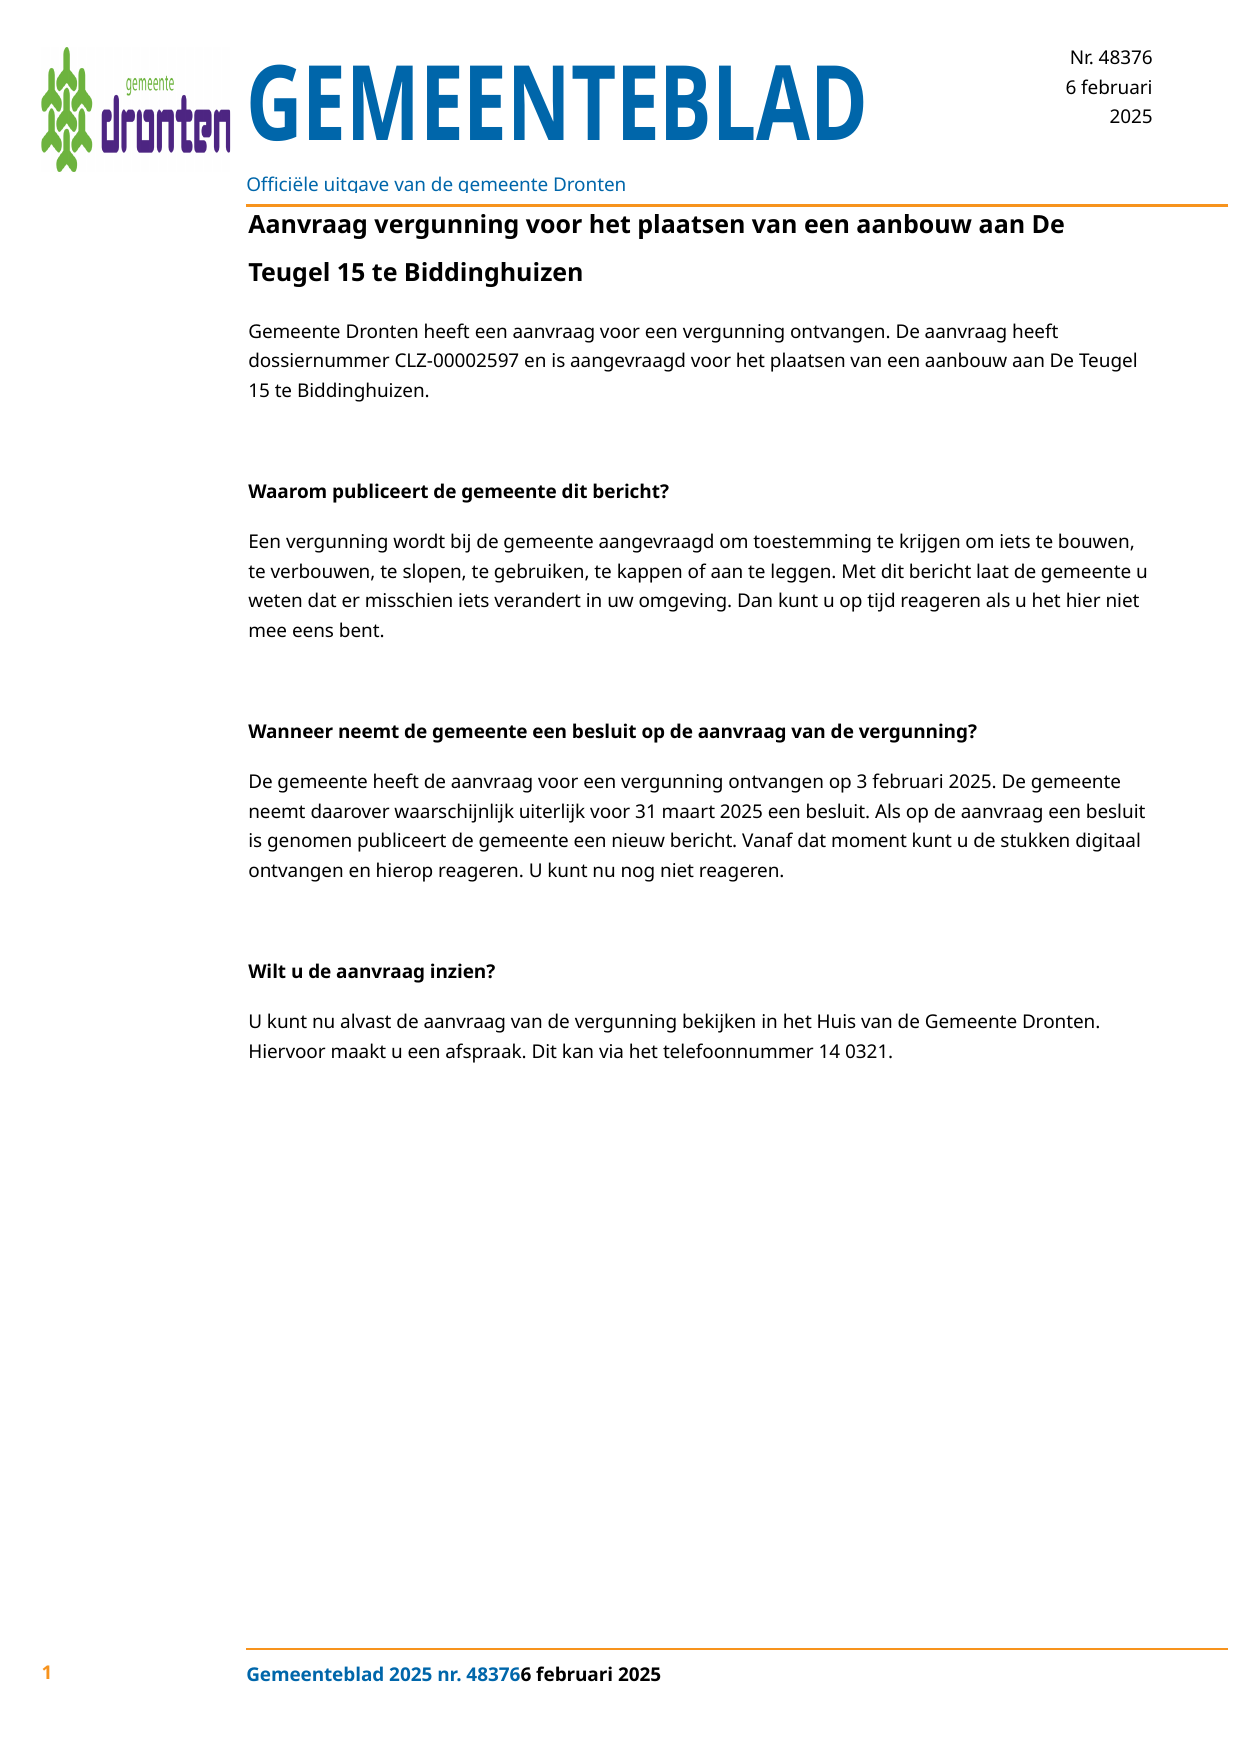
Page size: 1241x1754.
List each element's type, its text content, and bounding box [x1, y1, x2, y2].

text U kunt nu alvast de aanvraag van de vergunning bekijken in het Huis van de Gemeente Dronten. Hiervoor maakt u een afspraak. Dit kan via het telefoonnummer 14 0321. [248, 1008, 1152, 1064]
text Aanvraag vergunning voor het plaatsen van een aanbouw aan De Teugel 15 te Biddinghuizen [248, 207, 1152, 288]
text Wanneer neemt de gemeente een besluit op de aanvraag van de vergunning? [248, 718, 1152, 744]
text Waarom publiceert de gemeente dit bericht? [248, 478, 1152, 504]
text Een vergunning wordt bij de gemeente aangevraagd om toestemming te krijgen om iets te bouwen, te verbouwen, te slopen, te gebruiken, te kappen of aan te leggen. Met dit bericht laat de gemeente u weten dat er misschien iets verandert in uw omgeving. Dan kunt u op tijd reageren als u het hier niet mee eens bent. [248, 528, 1152, 643]
text Gemeente Dronten heeft een aanvraag voor een vergunning ontvangen. De aanvraag heeft dossiernummer CLZ-00002597 en is aangevraagd voor het plaatsen van een aanbouw aan De Teugel 15 te Biddinghuizen. [248, 318, 1152, 403]
text De gemeente heeft de aanvraag voor een vergunning ontvangen op 3 februari 2025. De gemeente neemt daarover waarschijnlijk uiterlijk voor 31 maart 2025 een besluit. Als op de aanvraag een besluit is genomen publiceert de gemeente een nieuw bericht. Vanaf dat moment kunt u de stukken digitaal ontvangen en hierop reageren. U kunt nu nog niet reageren. [248, 768, 1152, 883]
picture [41, 47, 231, 172]
text Wilt u de aanvraag inzien? [248, 958, 1152, 984]
